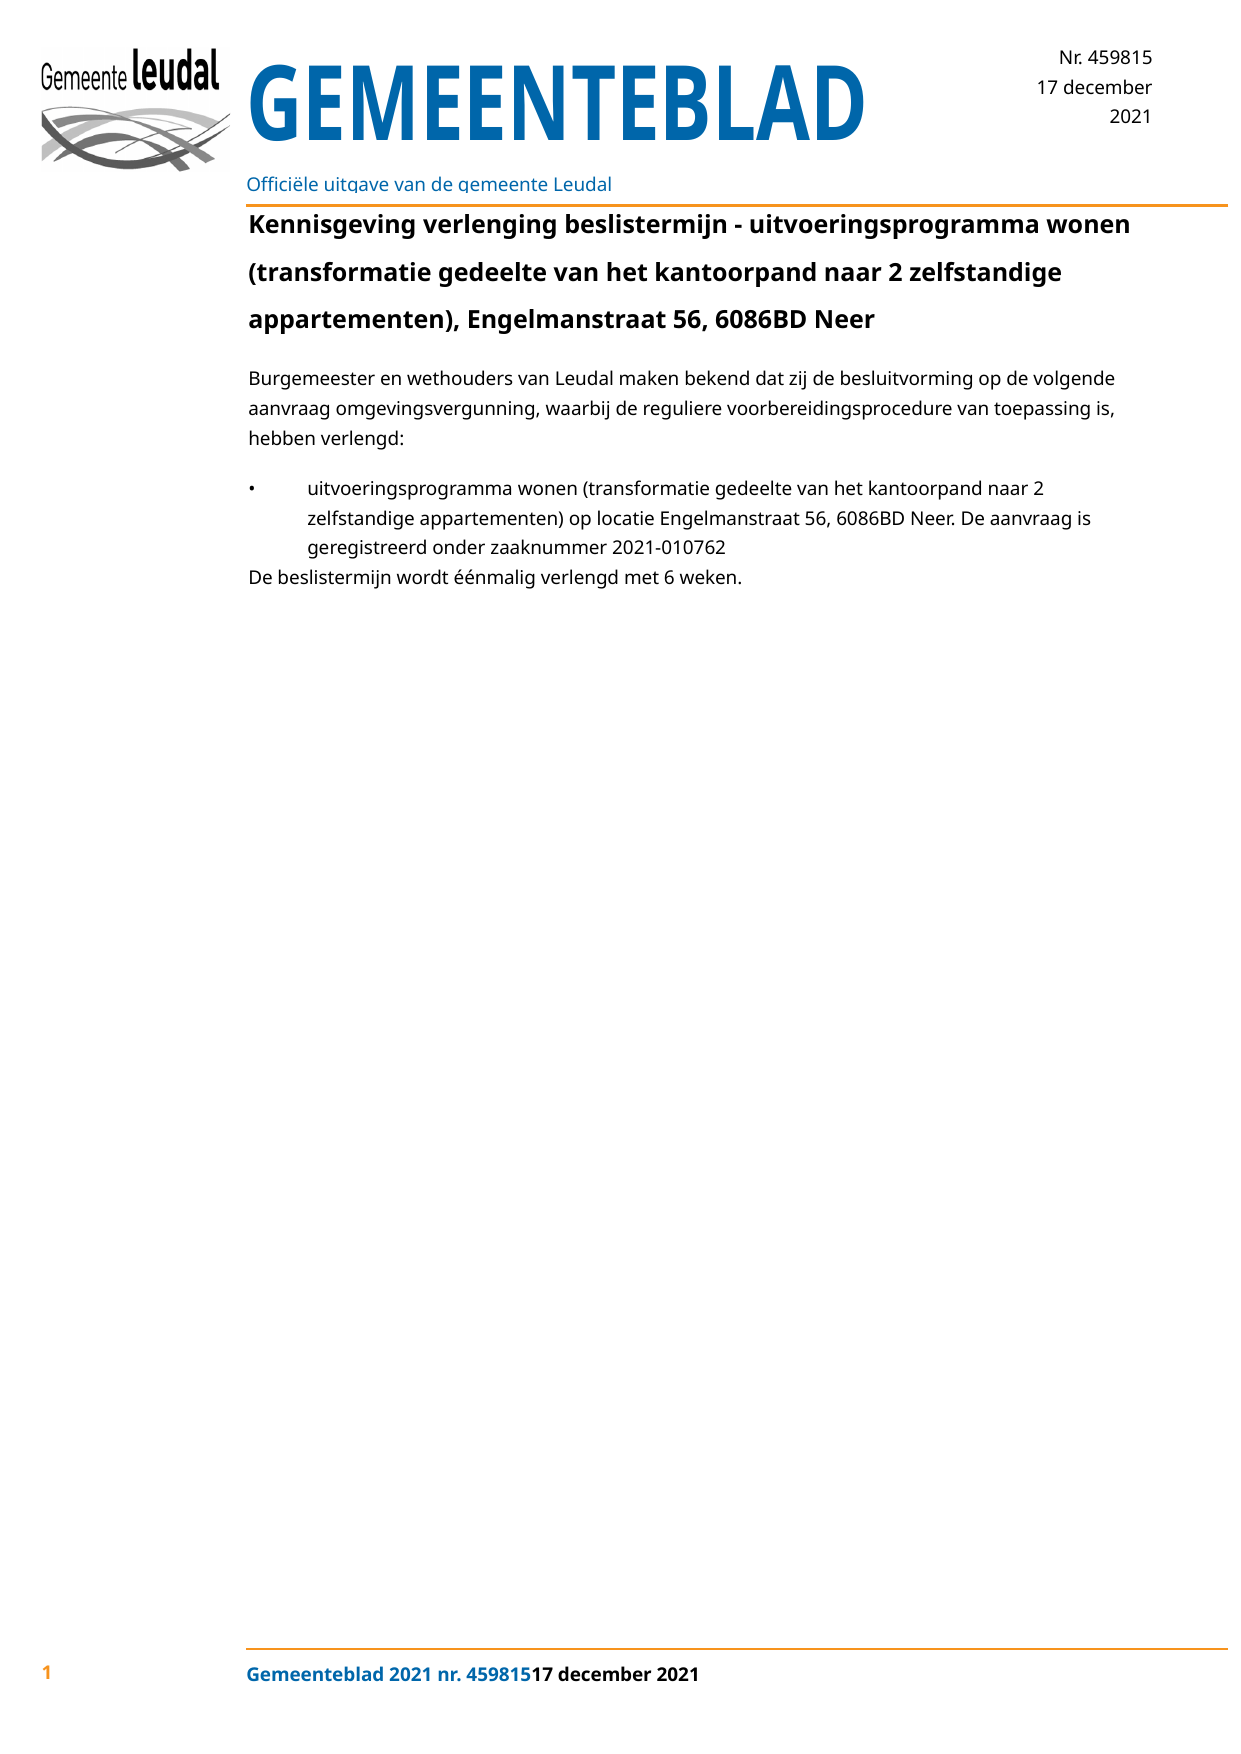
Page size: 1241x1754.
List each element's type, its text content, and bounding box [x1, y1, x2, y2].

text Kennisgeving verlenging beslistermijn - uitvoeringsprogramma wonen (transformatie gedeelte van het kantoorpand naar 2 zelfstandige appartementen), Engelmanstraat 56, 6086BD Neer [248, 207, 1152, 336]
text De beslistermijn wordt éénmalig verlengd met 6 weken. [248, 564, 1152, 589]
picture [41, 47, 231, 172]
list uitvoeringsprogramma wonen (transformatie gedeelte van het kantoorpand naar 2 zelfstandige appartementen) op locatie Engelmanstraat 56, 6086BD Neer. De aanvraag is geregistreerd onder zaaknummer 2021-010762 [248, 475, 1152, 560]
text Burgemeester en wethouders van Leudal maken bekend dat zij de besluitvorming op de volgende aanvraag omgevingsvergunning, waarbij de reguliere voorbereidingsprocedure van toepassing is, hebben verlengd: [248, 366, 1152, 450]
